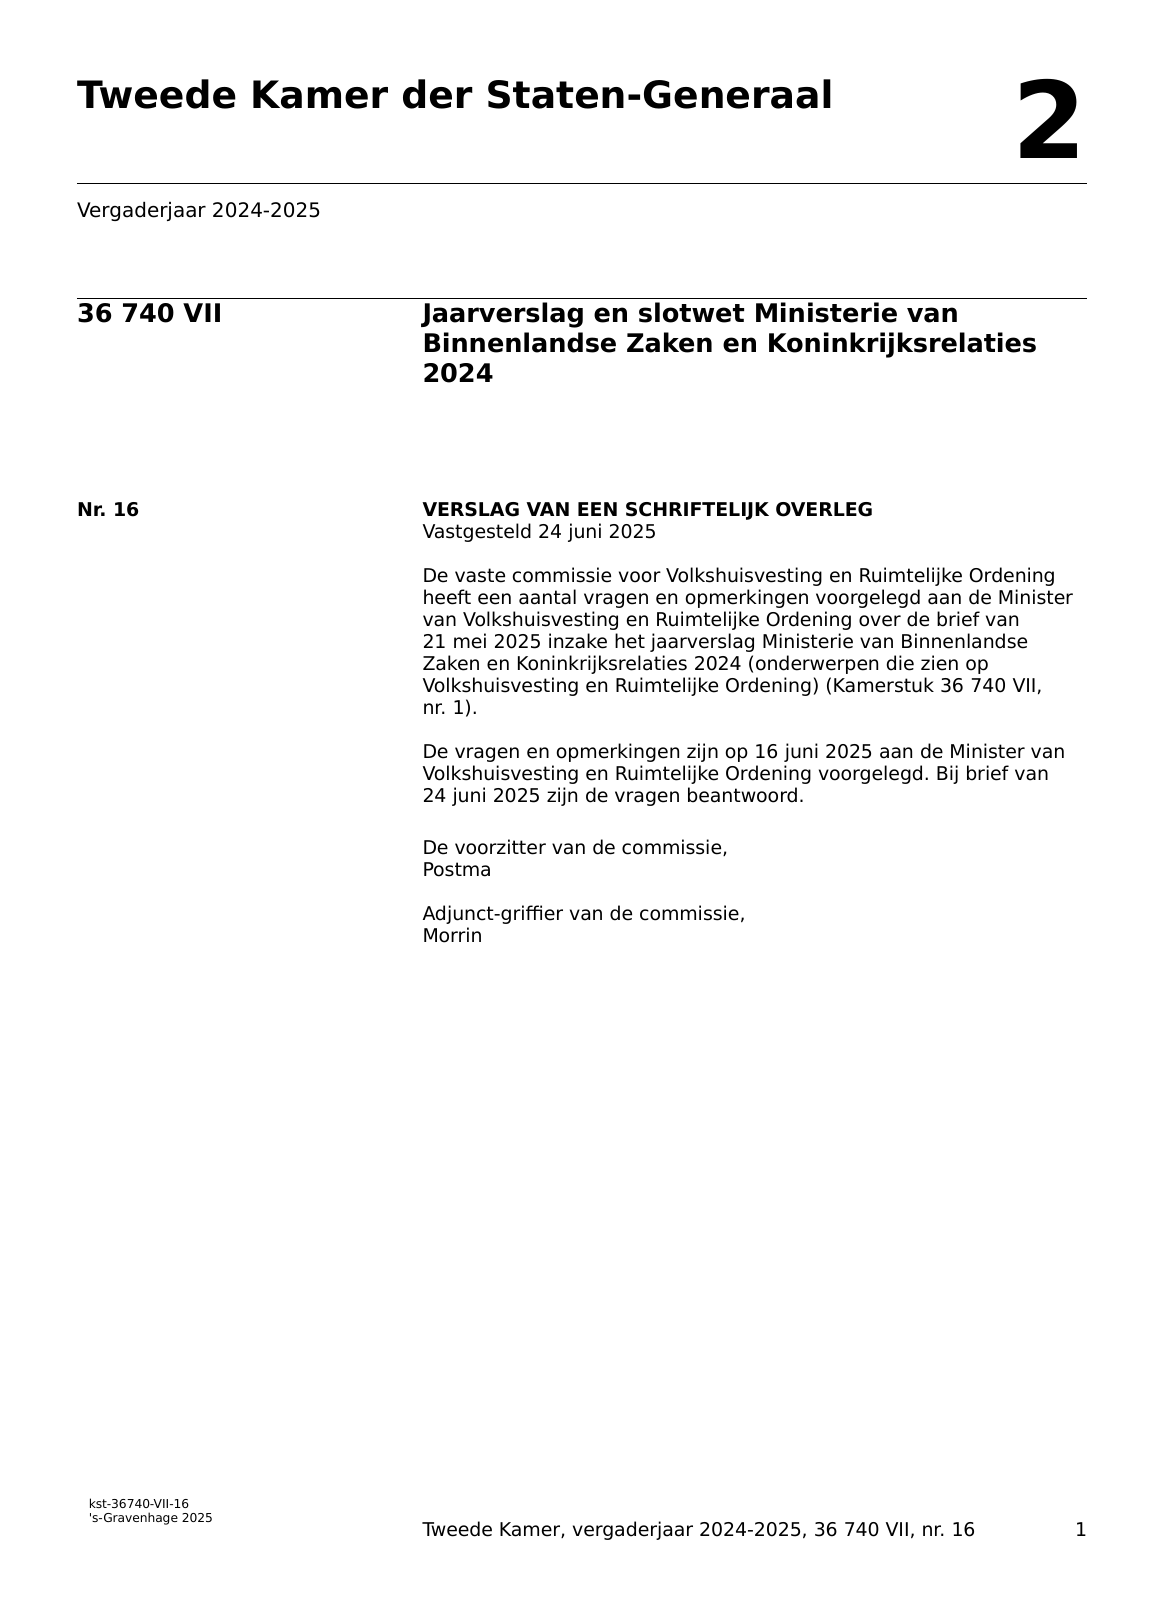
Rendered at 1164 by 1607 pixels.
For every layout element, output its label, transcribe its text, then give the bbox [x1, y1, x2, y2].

text 's-Gravenhage 2025 [88, 1511, 323, 1525]
table_cell Vergaderjaar 2024-2025 [77, 184, 1087, 298]
text Vastgesteld 24 juni 2025 [422, 521, 1087, 543]
text De vaste commissie voor Volkshuisvesting en Ruimtelijke Ordening heeft een aantal vragen en opmerkingen voorgelegd aan de Minister van Volkshuisvesting en Ruimtelijke Ordening over de brief van 21 mei 2025 inzake het jaarverslag Ministerie van Binnenlandse Zaken en Koninkrijksrelaties 2024 (onderwerpen die zien op Volkshuisvesting en Ruimtelijke Ordening) (Kamerstuk 36 740 VII, nr. 1). [422, 565, 1087, 719]
table_header 2 [886, 59, 1087, 183]
text kst-36740-VII-16 [88, 1497, 323, 1511]
text De voorzitter van de commissie, Postma [422, 837, 1087, 881]
subtitle 36 740 VII Jaarverslag en slotwet Ministerie van Binnenlandse Zaken en Koninkrijksrelaties 2024 [77, 299, 1087, 388]
subtitle Nr. 16 VERSLAG VAN EEN SCHRIFTELIJK OVERLEG [77, 499, 1087, 521]
table_header Tweede Kamer der Staten-Generaal [77, 59, 886, 183]
text De vragen en opmerkingen zijn op 16 juni 2025 aan de Minister van Volkshuisvesting en Ruimtelijke Ordening voorgelegd. Bij brief van 24 juni 2025 zijn de vragen beantwoord. [422, 741, 1087, 807]
text Adjunct-griffier van de commissie, Morrin [422, 903, 1087, 947]
